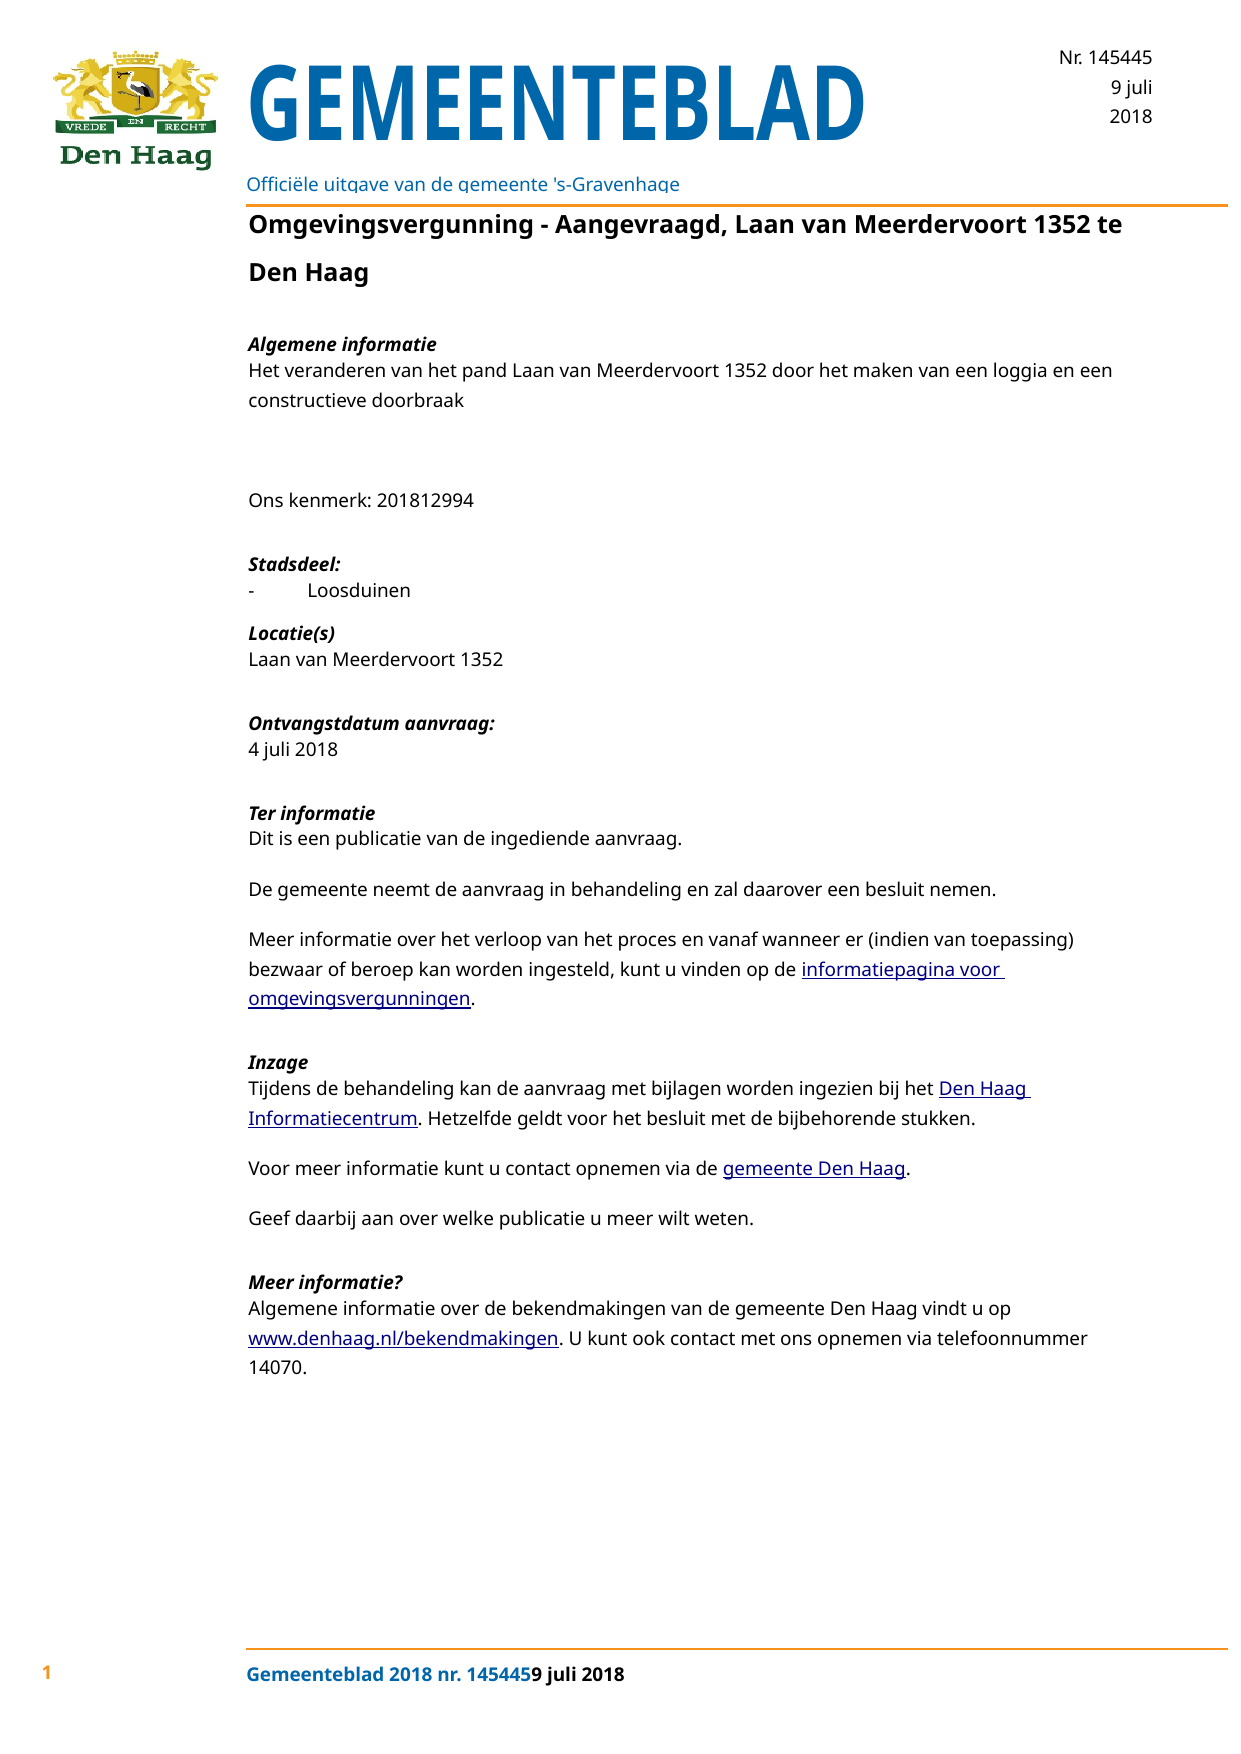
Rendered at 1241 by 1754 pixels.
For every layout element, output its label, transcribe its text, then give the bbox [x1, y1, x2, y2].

text Het veranderen van het pand Laan van Meerdervoort 1352 door het maken van een loggia en een constructieve doorbraak [248, 357, 1152, 412]
text Geef daarbij aan over welke publicatie u meer wilt weten. [248, 1206, 1152, 1231]
list Loosduinen [248, 577, 1152, 603]
text Locatie(s) [248, 620, 1152, 646]
text Tijdens de behandeling kan de aanvraag met bijlagen worden ingezien bij het Den Haag Informatiecentrum. Hetzelfde geldt voor het besluit met de bijbehorende stukken. [248, 1075, 1152, 1131]
text Laan van Meerdervoort 1352 [248, 646, 1152, 672]
text Ter informatie [248, 800, 1152, 826]
text Algemene informatie over de bekendmakingen van de gemeente Den Haag vindt u op www.denhaag.nl/bekendmakingen. U kunt ook contact met ons opnemen via telefoonnummer 14070. [248, 1295, 1152, 1380]
text Voor meer informatie kunt u contact opnemen via de gemeente Den Haag. [248, 1155, 1152, 1181]
text Inzage [248, 1049, 1152, 1075]
text Stadsdeel: [248, 552, 1152, 577]
picture [41, 47, 231, 172]
text De gemeente neemt de aanvraag in behandeling en zal daarover een besluit nemen. [248, 876, 1152, 902]
text Ons kenmerk: 201812994 [248, 488, 1152, 513]
text 4 juli 2018 [248, 736, 1152, 762]
text Algemene informatie [248, 331, 1152, 357]
text Ontvangstdatum aanvraag: [248, 710, 1152, 736]
text Omgevingsvergunning - Aangevraagd, Laan van Meerdervoort 1352 te Den Haag [248, 207, 1152, 288]
text Meer informatie over het verloop van het proces en vanaf wanneer er (indien van toepassing) bezwaar of beroep kan worden ingesteld, kunt u vinden op de informatiepagina voor omgevingsvergunningen. [248, 926, 1152, 1011]
text Meer informatie? [248, 1269, 1152, 1295]
text Dit is een publicatie van de ingediende aanvraag. [248, 826, 1152, 851]
